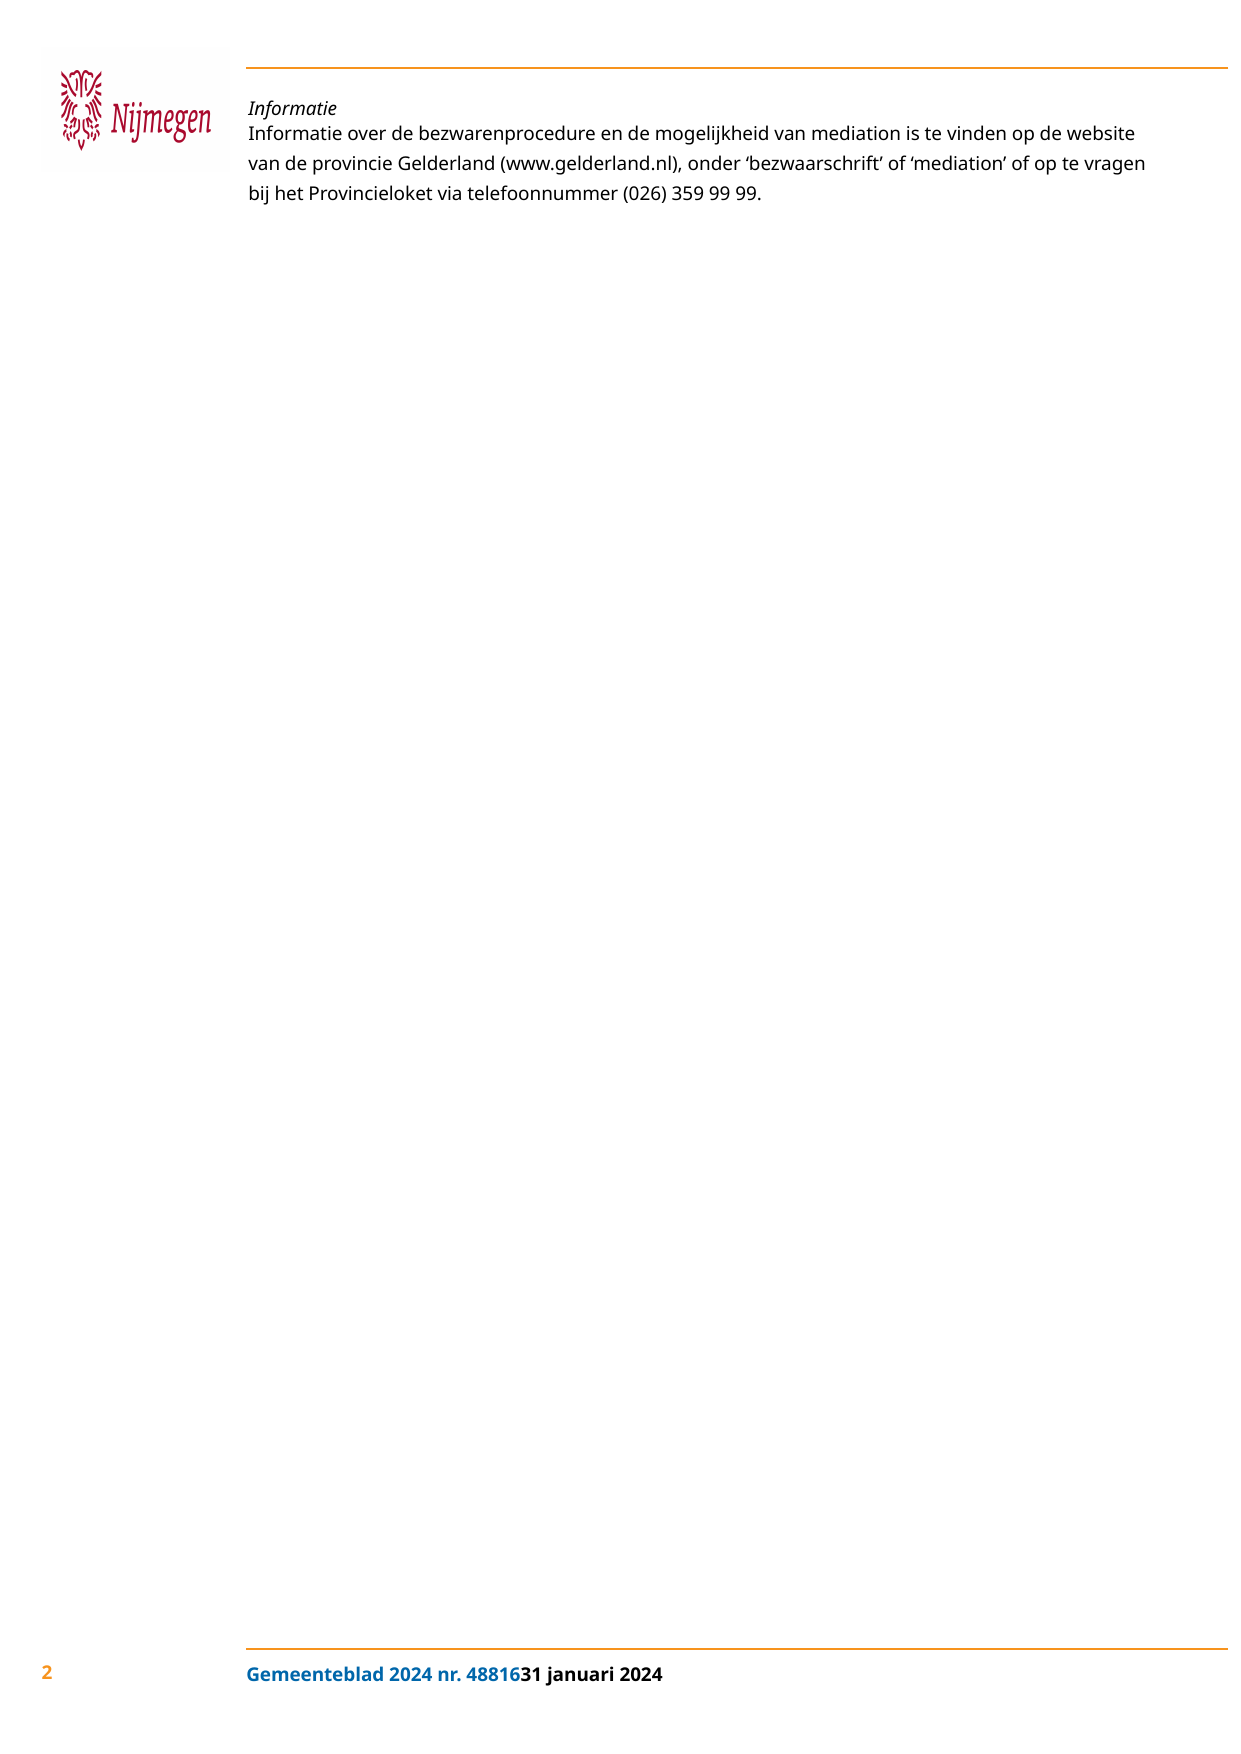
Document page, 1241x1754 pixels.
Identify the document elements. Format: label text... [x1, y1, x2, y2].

picture [41, 47, 231, 172]
text Informatie [248, 95, 1152, 121]
text Informatie over de bezwarenprocedure en de mogelijkheid van mediation is te vinden op de website van de provincie Gelderland (www.gelderland.nl), onder ‘bezwaarschrift’ of ‘mediation’ of op te vragen bij het Provincieloket via telefoonnummer (026) 359 99 99. [248, 121, 1152, 205]
